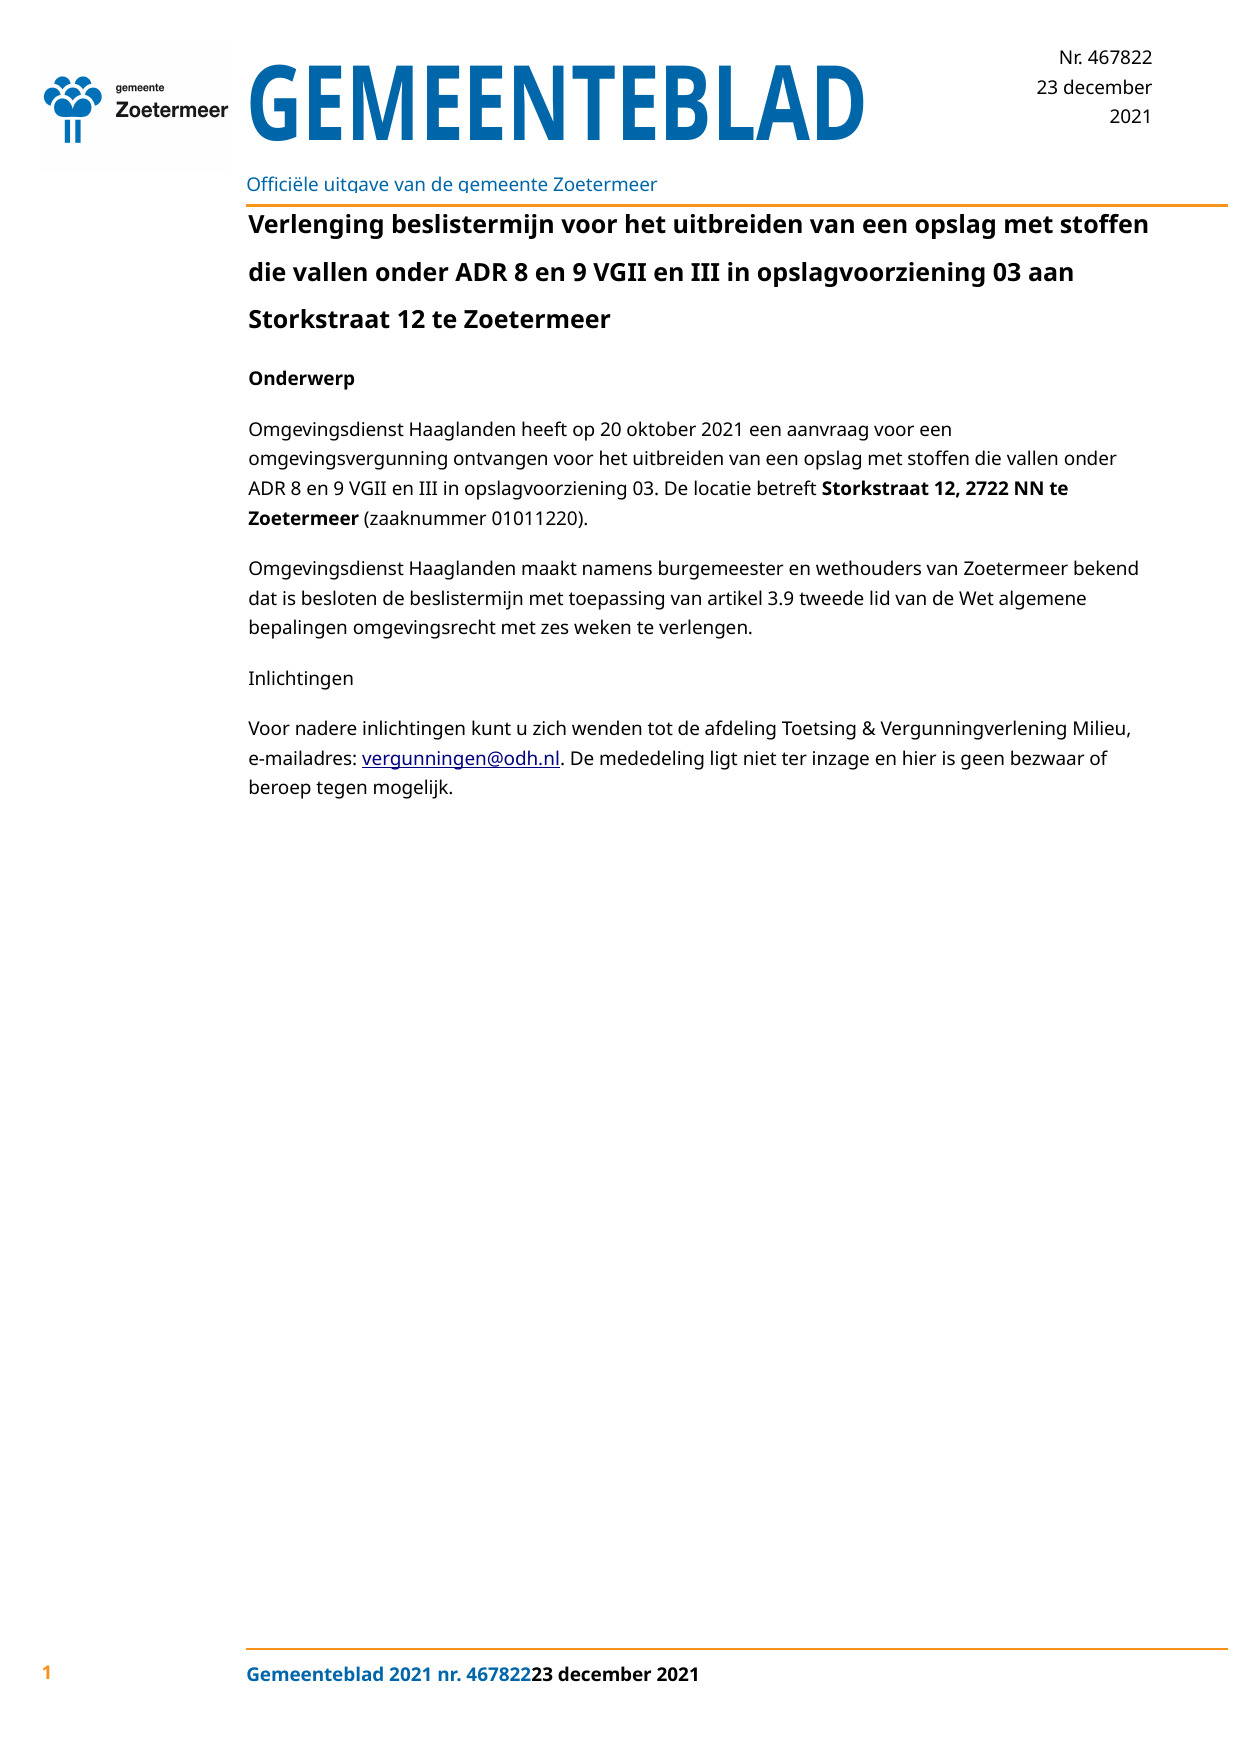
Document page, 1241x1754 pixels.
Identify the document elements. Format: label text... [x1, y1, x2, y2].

text Onderwerp [248, 366, 1152, 391]
text Omgevingsdienst Haaglanden heeft op 20 oktober 2021 een aanvraag voor een omgevingsvergunning ontvangen voor het uitbreiden van een opslag met stoffen die vallen onder ADR 8 en 9 VGII en III in opslagvoorziening 03. De locatie betreft Storkstraat 12, 2722 NN te Zoetermeer (zaaknummer 01011220). [248, 416, 1152, 530]
text Inlichtingen [248, 665, 1152, 690]
picture [41, 47, 231, 172]
text Omgevingsdienst Haaglanden maakt namens burgemeester en wethouders van Zoetermeer bekend dat is besloten de beslistermijn met toepassing van artikel 3.9 tweede lid van de Wet algemene bepalingen omgevingsrecht met zes weken te verlengen. [248, 555, 1152, 640]
text Voor nadere inlichtingen kunt u zich wenden tot de afdeling Toetsing & Vergunningverlening Milieu, e-mailadres: vergunningen@odh.nl. De mededeling ligt niet ter inzage en hier is geen bezwaar of beroep tegen mogelijk. [248, 715, 1152, 800]
text Verlenging beslistermijn voor het uitbreiden van een opslag met stoffen die vallen onder ADR 8 en 9 VGII en III in opslagvoorziening 03 aan Storkstraat 12 te Zoetermeer [248, 207, 1152, 336]
